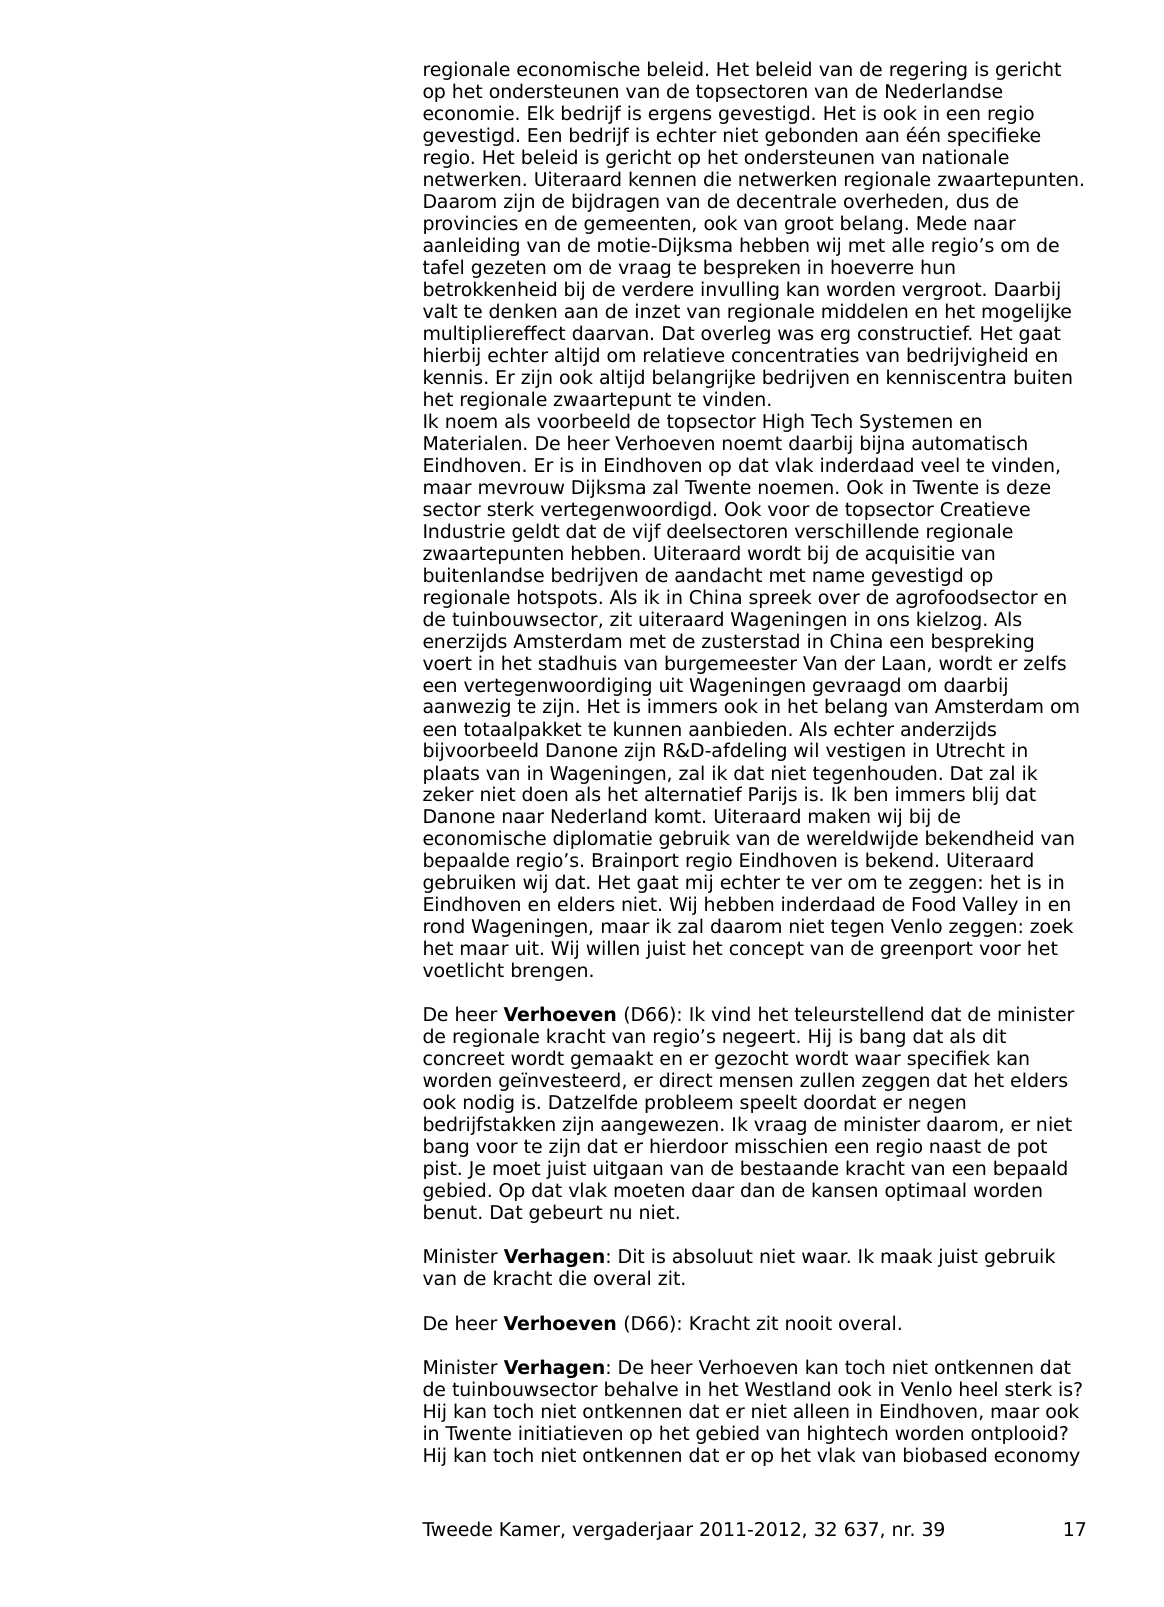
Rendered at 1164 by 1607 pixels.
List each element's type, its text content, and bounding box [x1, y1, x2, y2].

text De heer Verhoeven (D66): Ik vind het teleurstellend dat de minister de regionale kracht van regio’s negeert. Hij is bang dat als dit concreet wordt gemaakt en er gezocht wordt waar specifiek kan worden geïnvesteerd, er direct mensen zullen zeggen dat het elders ook nodig is. Datzelfde probleem speelt doordat er negen bedrijfstakken zijn aangewezen. Ik vraag de minister daarom, er niet bang voor te zijn dat er hierdoor misschien een regio naast de pot pist. Je moet juist uitgaan van de bestaande kracht van een bepaald gebied. Op dat vlak moeten daar dan de kansen optimaal worden benut. Dat gebeurt nu niet. [422, 1004, 1087, 1224]
text regionale economische beleid. Het beleid van de regering is gericht op het ondersteunen van de topsectoren van de Nederlandse economie. Elk bedrijf is ergens gevestigd. Het is ook in een regio gevestigd. Een bedrijf is echter niet gebonden aan één specifieke regio. Het beleid is gericht op het ondersteunen van nationale netwerken. Uiteraard kennen die netwerken regionale zwaartepunten. Daarom zijn de bijdragen van de decentrale overheden, dus de provincies en de gemeenten, ook van groot belang. Mede naar aanleiding van de motie-Dijksma hebben wij met alle regio’s om de tafel gezeten om de vraag te bespreken in hoeverre hun betrokkenheid bij de verdere invulling kan worden vergroot. Daarbij valt te denken aan de inzet van regionale middelen en het mogelijke multipliereffect daarvan. Dat overleg was erg constructief. Het gaat hierbij echter altijd om relatieve concentraties van bedrijvigheid en kennis. Er zijn ook altijd belangrijke bedrijven en kenniscentra buiten het regionale zwaartepunt te vinden. [422, 59, 1087, 411]
text Minister Verhagen: Dit is absoluut niet waar. Ik maak juist gebruik van de kracht die overal zit. [422, 1246, 1087, 1290]
text Minister Verhagen: De heer Verhoeven kan toch niet ontkennen dat de tuinbouwsector behalve in het Westland ook in Venlo heel sterk is? Hij kan toch niet ontkennen dat er niet alleen in Eindhoven, maar ook in Twente initiatieven op het gebied van hightech worden ontplooid? Hij kan toch niet ontkennen dat er op het vlak van biobased economy [422, 1357, 1087, 1467]
text De heer Verhoeven (D66): Kracht zit nooit overal. [422, 1312, 1087, 1334]
text Ik noem als voorbeeld de topsector High Tech Systemen en Materialen. De heer Verhoeven noemt daarbij bijna automatisch Eindhoven. Er is in Eindhoven op dat vlak inderdaad veel te vinden, maar mevrouw Dijksma zal Twente noemen. Ook in Twente is deze sector sterk vertegenwoordigd. Ook voor de topsector Creatieve Industrie geldt dat de vijf deelsectoren verschillende regionale zwaartepunten hebben. Uiteraard wordt bij de acquisitie van buitenlandse bedrijven de aandacht met name gevestigd op regionale hotspots. Als ik in China spreek over de agrofoodsector en de tuinbouwsector, zit uiteraard Wageningen in ons kielzog. Als enerzijds Amsterdam met de zusterstad in China een bespreking voert in het stadhuis van burgemeester Van der Laan, wordt er zelfs een vertegenwoordiging uit Wageningen gevraagd om daarbij aanwezig te zijn. Het is immers ook in het belang van Amsterdam om een totaalpakket te kunnen aanbieden. Als echter anderzijds bijvoorbeeld Danone zijn R&D-afdeling wil vestigen in Utrecht in plaats van in Wageningen, zal ik dat niet tegenhouden. Dat zal ik zeker niet doen als het alternatief Parijs is. Ik ben immers blij dat Danone naar Nederland komt. Uiteraard maken wij bij de economische diplomatie gebruik van de wereldwijde bekendheid van bepaalde regio’s. Brainport regio Eindhoven is bekend. Uiteraard gebruiken wij dat. Het gaat mij echter te ver om te zeggen: het is in Eindhoven en elders niet. Wij hebben inderdaad de Food Valley in en rond Wageningen, maar ik zal daarom niet tegen Venlo zeggen: zoek het maar uit. Wij willen juist het concept van de greenport voor het voetlicht brengen. [422, 411, 1087, 982]
